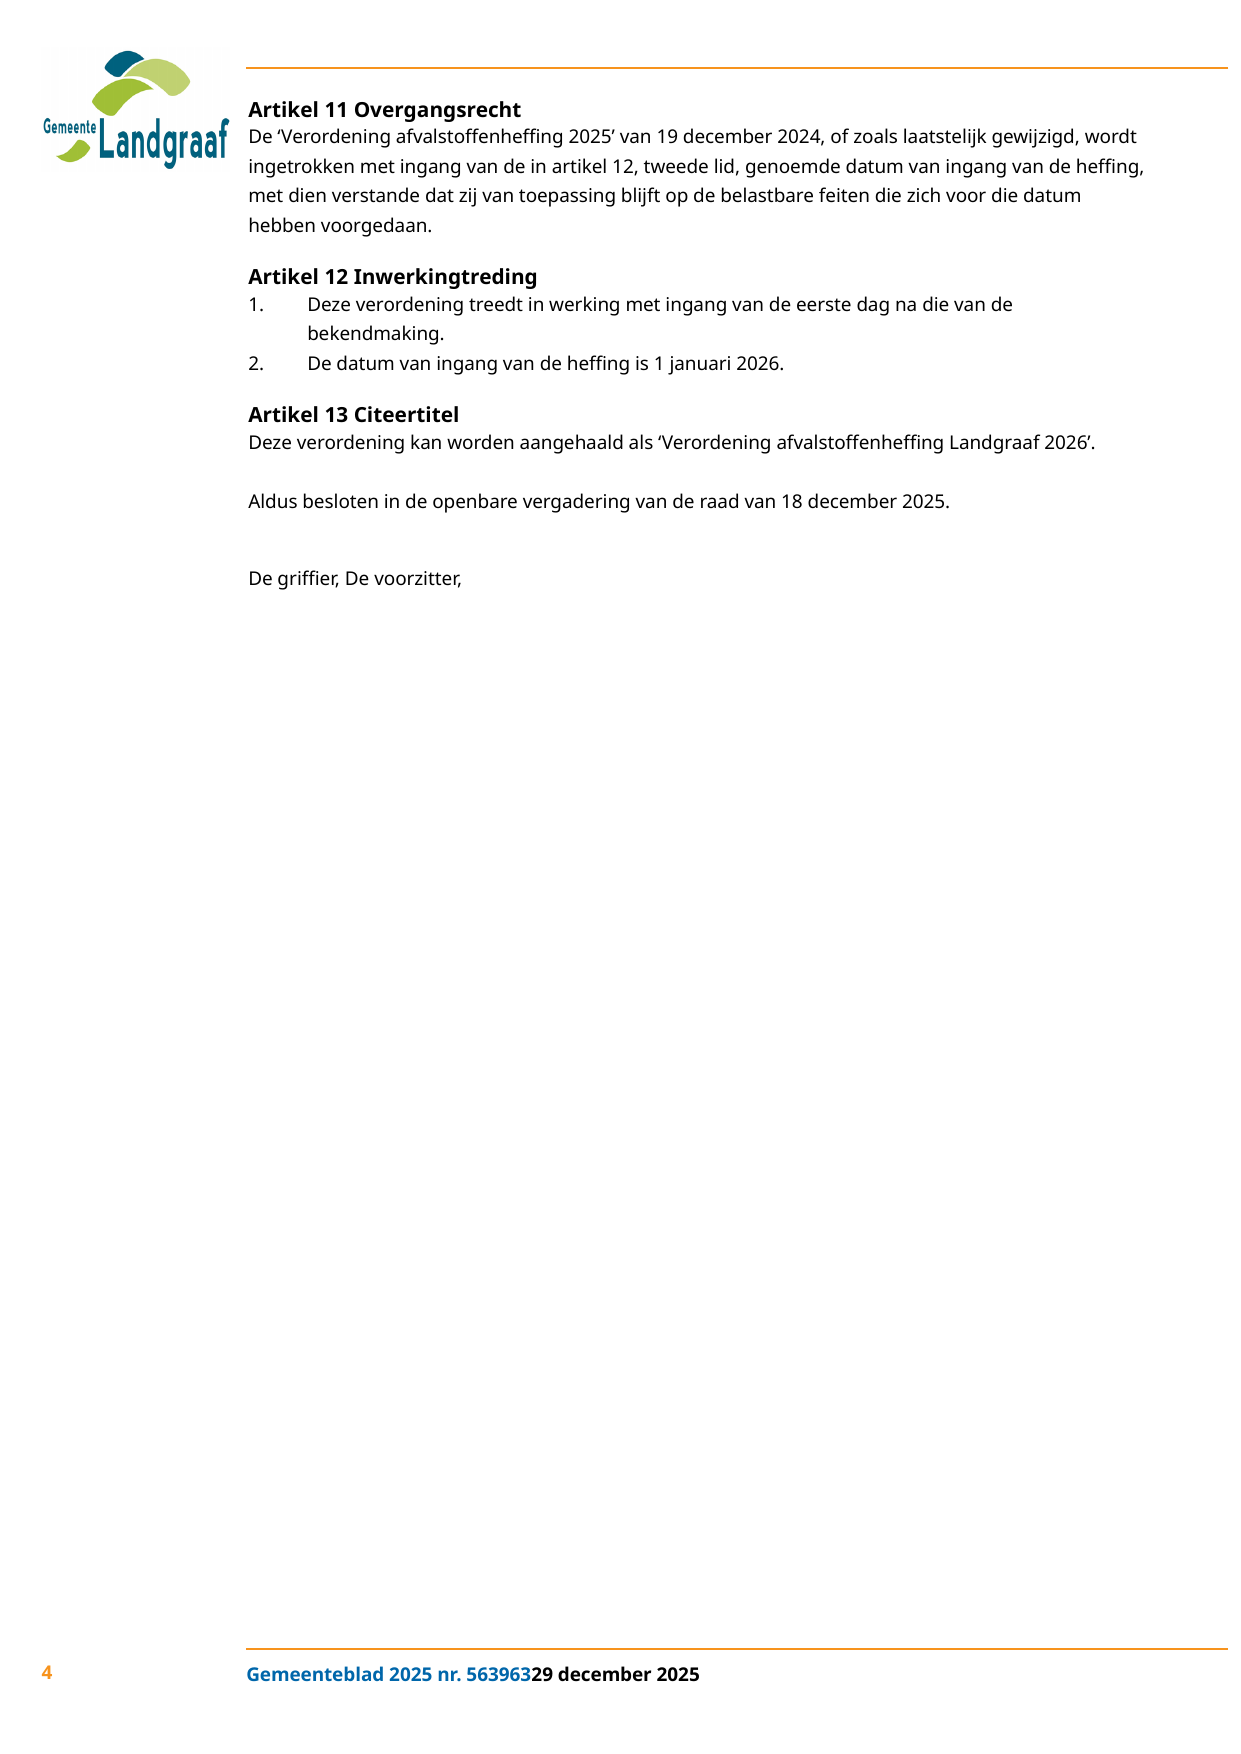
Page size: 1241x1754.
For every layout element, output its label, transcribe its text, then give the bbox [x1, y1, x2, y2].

text Artikel 13 Citeertitel [248, 400, 1152, 429]
picture [41, 47, 231, 172]
text De ‘Verordening afvalstoffenheffing 2025’ van 19 december 2024, of zoals laatstelijk gewijzigd, wordt ingetrokken met ingang van de in artikel 12, tweede lid, genoemde datum van ingang van de heffing, met dien verstande dat zij van toepassing blijft op de belastbare feiten die zich voor die datum hebben voorgedaan. [248, 123, 1152, 238]
text Aldus besloten in de openbare vergadering van de raad van 18 december 2025. [248, 488, 1152, 514]
text Deze verordening kan worden aangehaald als ‘Verordening afvalstoffenheffing Landgraaf 2026’. [248, 429, 1152, 454]
list De datum van ingang van de heffing is 1 januari 2026. [248, 350, 1152, 376]
text Artikel 12 Inwerkingtreding [248, 262, 1152, 291]
text Artikel 11 Overgangsrecht [248, 95, 1152, 123]
text De griffier, De voorzitter, [248, 565, 1152, 591]
list Deze verordening treedt in werking met ingang van de eerste dag na die van de bekendmaking. [248, 291, 1152, 346]
